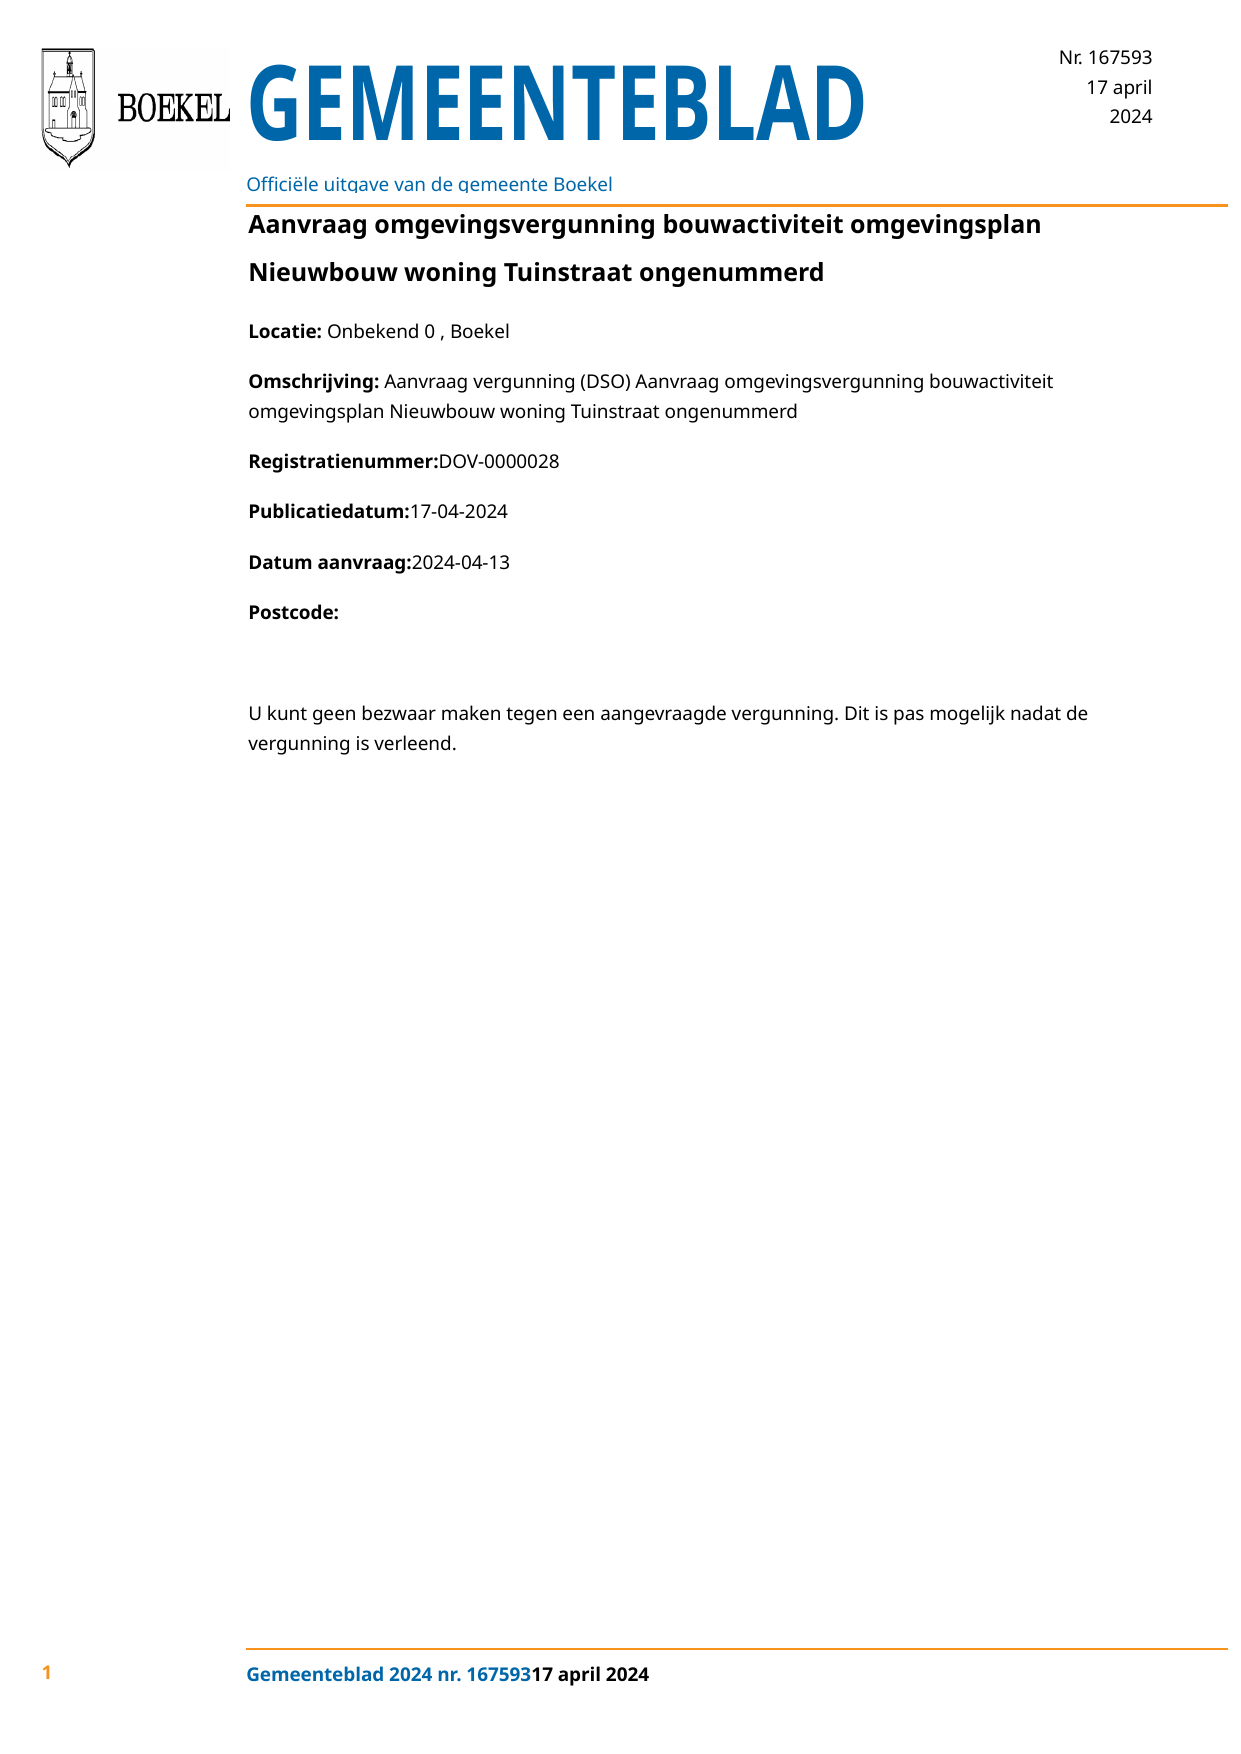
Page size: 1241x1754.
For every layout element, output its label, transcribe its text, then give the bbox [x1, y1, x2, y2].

text Registratienummer:DOV-0000028 [248, 448, 1152, 474]
text Datum aanvraag:2024-04-13 [248, 549, 1152, 575]
text Publicatiedatum:17-04-2024 [248, 499, 1152, 524]
text Omschrijving: Aanvraag vergunning (DSO) Aanvraag omgevingsvergunning bouwactiviteit omgevingsplan Nieuwbouw woning Tuinstraat ongenummerd [248, 368, 1152, 424]
text Locatie: Onbekend 0 , Boekel [248, 318, 1152, 344]
text U kunt geen bezwaar maken tegen een aangevraagde vergunning. Dit is pas mogelijk nadat de vergunning is verleend. [248, 700, 1152, 756]
picture [41, 47, 231, 172]
text Postcode: [248, 599, 1152, 625]
text Aanvraag omgevingsvergunning bouwactiviteit omgevingsplan Nieuwbouw woning Tuinstraat ongenummerd [248, 207, 1152, 288]
